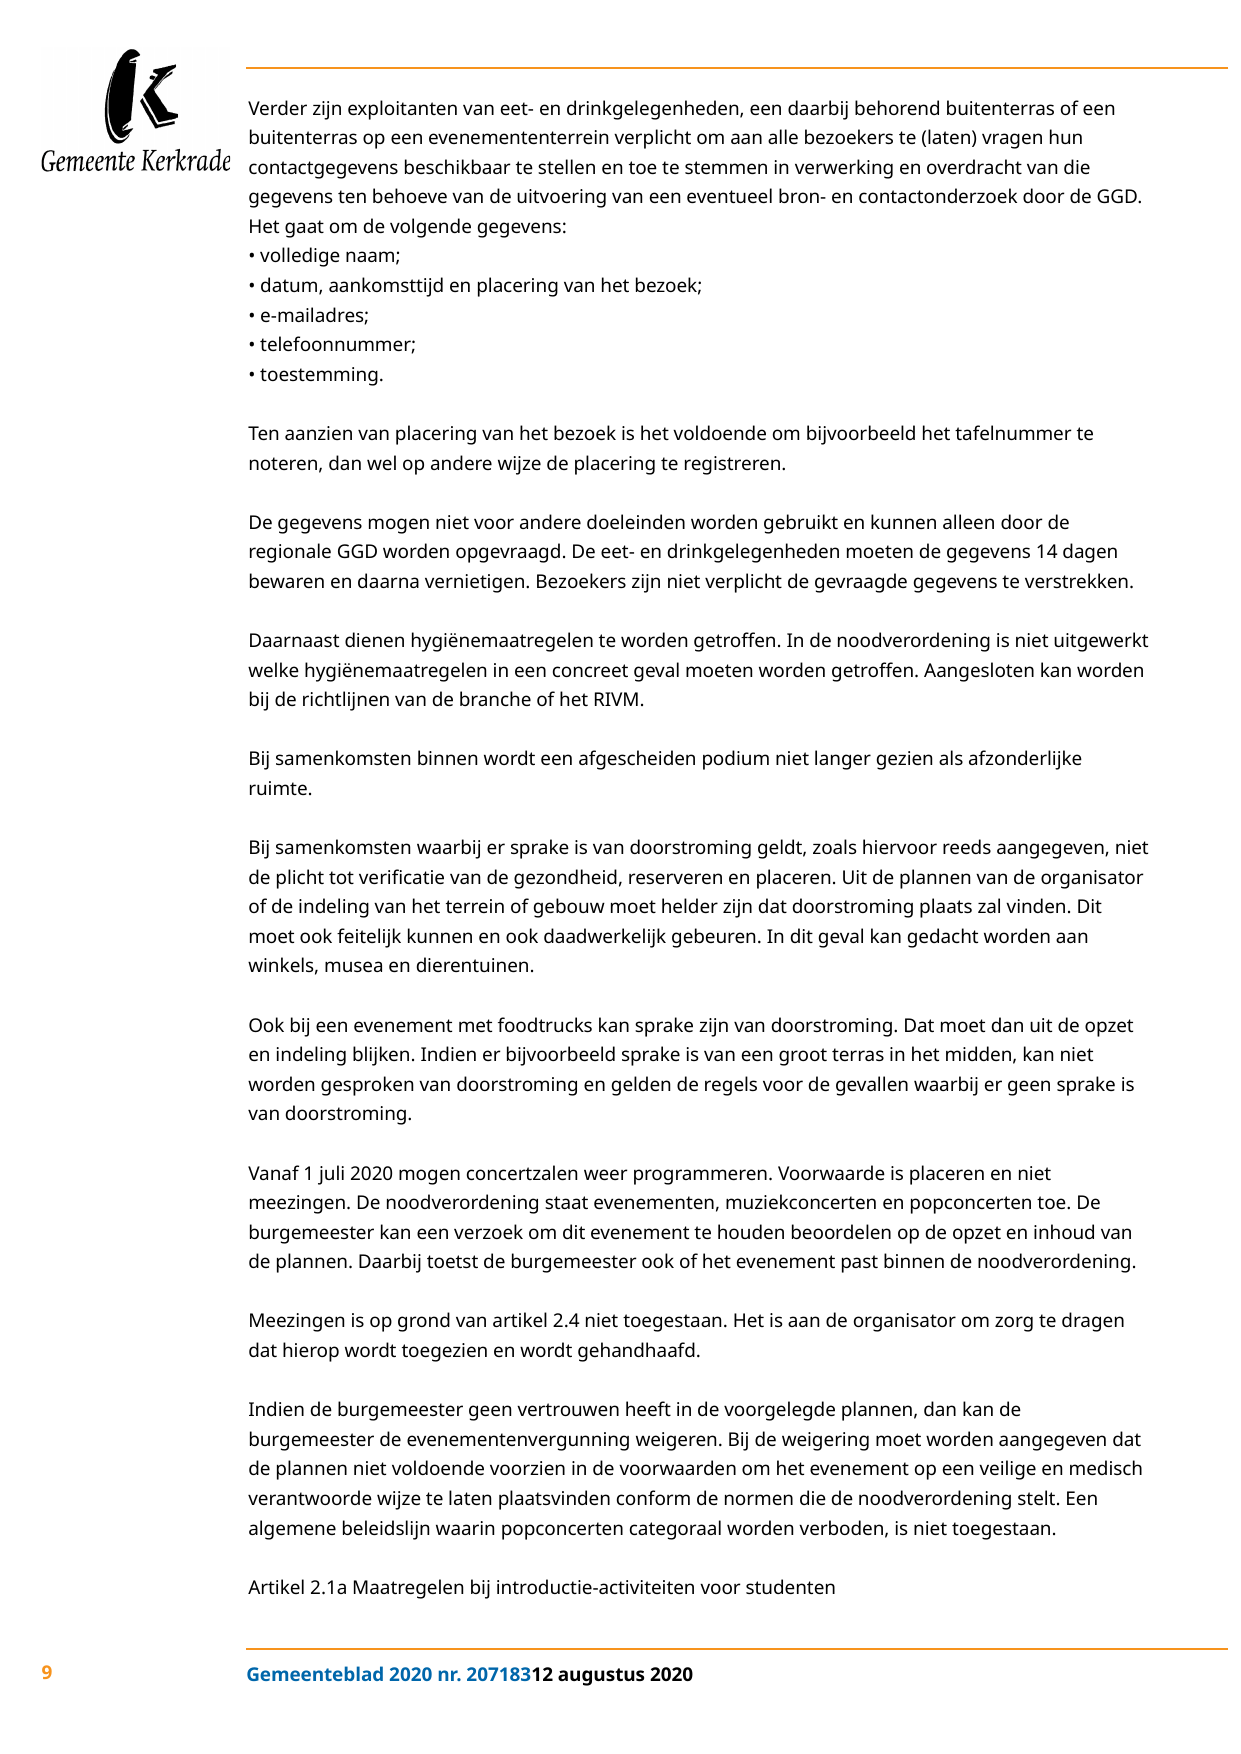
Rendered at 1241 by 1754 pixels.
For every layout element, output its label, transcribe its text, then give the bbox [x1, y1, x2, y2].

text • volledige naam; [248, 243, 1152, 268]
text Ook bij een evenement met foodtrucks kan sprake zijn van doorstroming. Dat moet dan uit de opzet en indeling blijken. Indien er bijvoorbeeld sprake is van een groot terras in het midden, kan niet worden gesproken van doorstroming en gelden de regels voor de gevallen waarbij er geen sprake is van doorstroming. [248, 1012, 1152, 1126]
text Bij samenkomsten binnen wordt een afgescheiden podium niet langer gezien als afzonderlijke ruimte. [248, 746, 1152, 801]
picture [41, 47, 231, 172]
text • e-mailadres; [248, 302, 1152, 328]
text Verder zijn exploitanten van eet- en drinkgelegenheden, een daarbij behorend buitenterras of een buitenterras op een evenemententerrein verplicht om aan alle bezoekers te (laten) vragen hun contactgegevens beschikbaar te stellen en toe te stemmen in verwerking en overdracht van die gegevens ten behoeve van de uitvoering van een eventueel bron- en contactonderzoek door de GGD. Het gaat om de volgende gegevens: [248, 95, 1152, 239]
text De gegevens mogen niet voor andere doeleinden worden gebruikt en kunnen alleen door de regionale GGD worden opgevraagd. De eet- en drinkgelegenheden moeten de gegevens 14 dagen bewaren en daarna vernietigen. Bezoekers zijn niet verplicht de gevraagde gegevens te verstrekken. [248, 509, 1152, 594]
text Daarnaast dienen hygiënemaatregelen te worden getroffen. In de noodverordening is niet uitgewerkt welke hygiënemaatregelen in een concreet geval moeten worden getroffen. Aangesloten kan worden bij de richtlijnen van de branche of het RIVM. [248, 627, 1152, 712]
text • toestemming. [248, 361, 1152, 387]
text Ten aanzien van placering van het bezoek is het voldoende om bijvoorbeeld het tafelnummer te noteren, dan wel op andere wijze de placering te registreren. [248, 420, 1152, 476]
text Meezingen is op grond van artikel 2.4 niet toegestaan. Het is aan de organisator om zorg te dragen dat hierop wordt toegezien en wordt gehandhaafd. [248, 1308, 1152, 1363]
text • datum, aankomsttijd en placering van het bezoek; [248, 272, 1152, 298]
text Vanaf 1 juli 2020 mogen concertzalen weer programmeren. Voorwaarde is placeren en niet meezingen. De noodverordening staat evenementen, muziekconcerten en popconcerten toe. De burgemeester kan een verzoek om dit evenement te houden beoordelen op de opzet en inhoud van de plannen. Daarbij toetst de burgemeester ook of het evenement past binnen de noodverordening. [248, 1160, 1152, 1274]
text Bij samenkomsten waarbij er sprake is van doorstroming geldt, zoals hiervoor reeds aangegeven, niet de plicht tot verificatie van de gezondheid, reserveren en placeren. Uit de plannen van de organisator of de indeling van het terrein of gebouw moet helder zijn dat doorstroming plaats zal vinden. Dit moet ook feitelijk kunnen en ook daadwerkelijk gebeuren. In dit geval kan gedacht worden aan winkels, musea en dierentuinen. [248, 834, 1152, 978]
text Artikel 2.1a Maatregelen bij introductie-activiteiten voor studenten [248, 1574, 1152, 1600]
text • telefoonnummer; [248, 331, 1152, 357]
text Indien de burgemeester geen vertrouwen heeft in de voorgelegde plannen, dan kan de burgemeester de evenementenvergunning weigeren. Bij de weigering moet worden aangegeven dat de plannen niet voldoende voorzien in de voorwaarden om het evenement op een veilige en medisch verantwoorde wijze te laten plaatsvinden conform de normen die de noodverordening stelt. Een algemene beleidslijn waarin popconcerten categoraal worden verboden, is niet toegestaan. [248, 1396, 1152, 1541]
